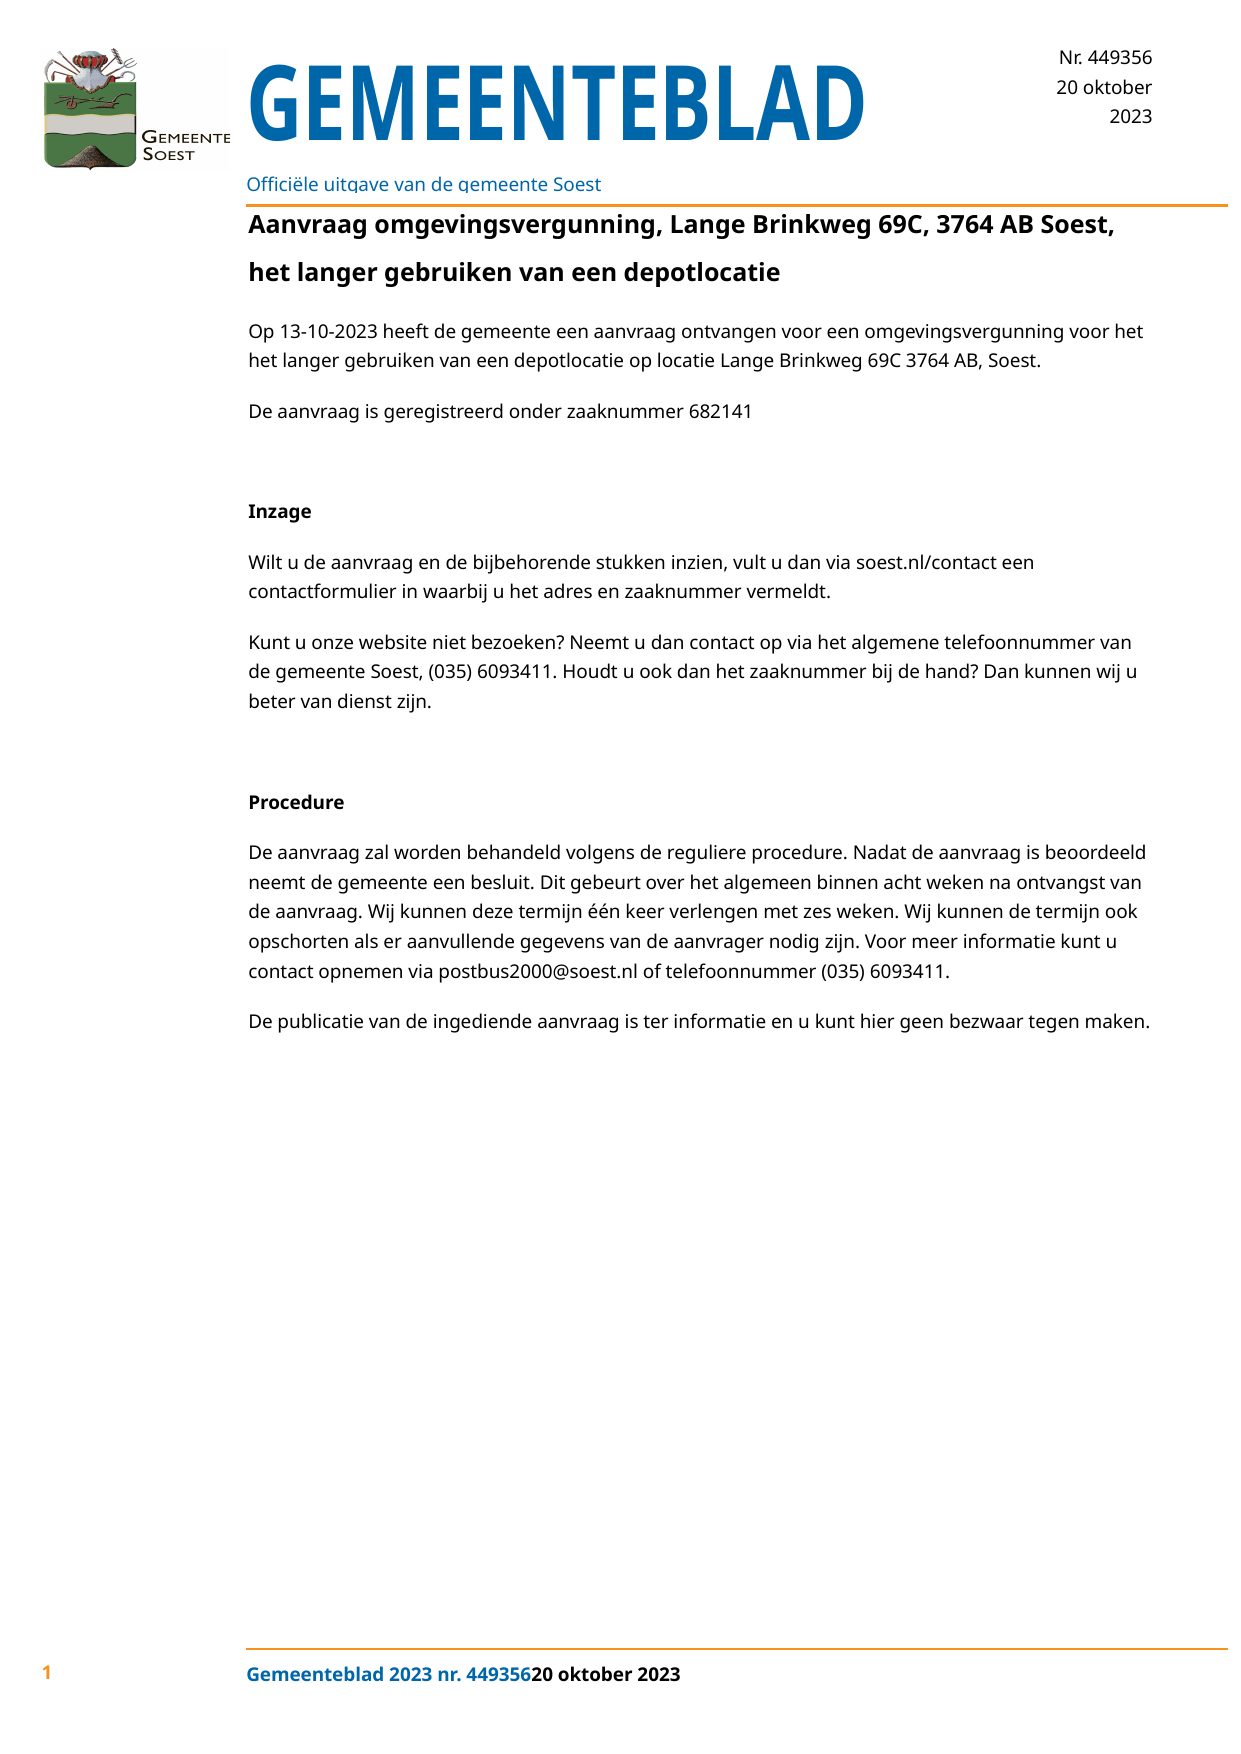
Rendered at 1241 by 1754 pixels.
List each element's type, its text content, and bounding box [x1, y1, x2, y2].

text Procedure [248, 789, 1152, 815]
text De aanvraag is geregistreerd onder zaaknummer 682141 [248, 398, 1152, 424]
text Aanvraag omgevingsvergunning, Lange Brinkweg 69C, 3764 AB Soest, het langer gebruiken van een depotlocatie [248, 207, 1152, 288]
text Op 13-10-2023 heeft de gemeente een aanvraag ontvangen voor een omgevingsvergunning voor het het langer gebruiken van een depotlocatie op locatie Lange Brinkweg 69C 3764 AB, Soest. [248, 318, 1152, 373]
text Wilt u de aanvraag en de bijbehorende stukken inzien, vult u dan via soest.nl/contact een contactformulier in waarbij u het adres en zaaknummer vermeldt. [248, 549, 1152, 604]
picture [41, 47, 231, 172]
text Kunt u onze website niet bezoeken? Neemt u dan contact op via het algemene telefoonnummer van de gemeente Soest, (035) 6093411. Houdt u ook dan het zaaknummer bij de hand? Dan kunnen wij u beter van dienst zijn. [248, 629, 1152, 714]
text De publicatie van de ingediende aanvraag is ter informatie en u kunt hier geen bezwaar tegen maken. [248, 1008, 1152, 1034]
text De aanvraag zal worden behandeld volgens de reguliere procedure. Nadat de aanvraag is beoordeeld neemt de gemeente een besluit. Dit gebeurt over het algemeen binnen acht weken na ontvangst van de aanvraag. Wij kunnen deze termijn één keer verlengen met zes weken. Wij kunnen de termijn ook opschorten als er aanvullende gegevens van de aanvrager nodig zijn. Voor meer informatie kunt u contact opnemen via postbus2000@soest.nl of telefoonnummer (035) 6093411. [248, 839, 1152, 984]
text Inzage [248, 499, 1152, 524]
